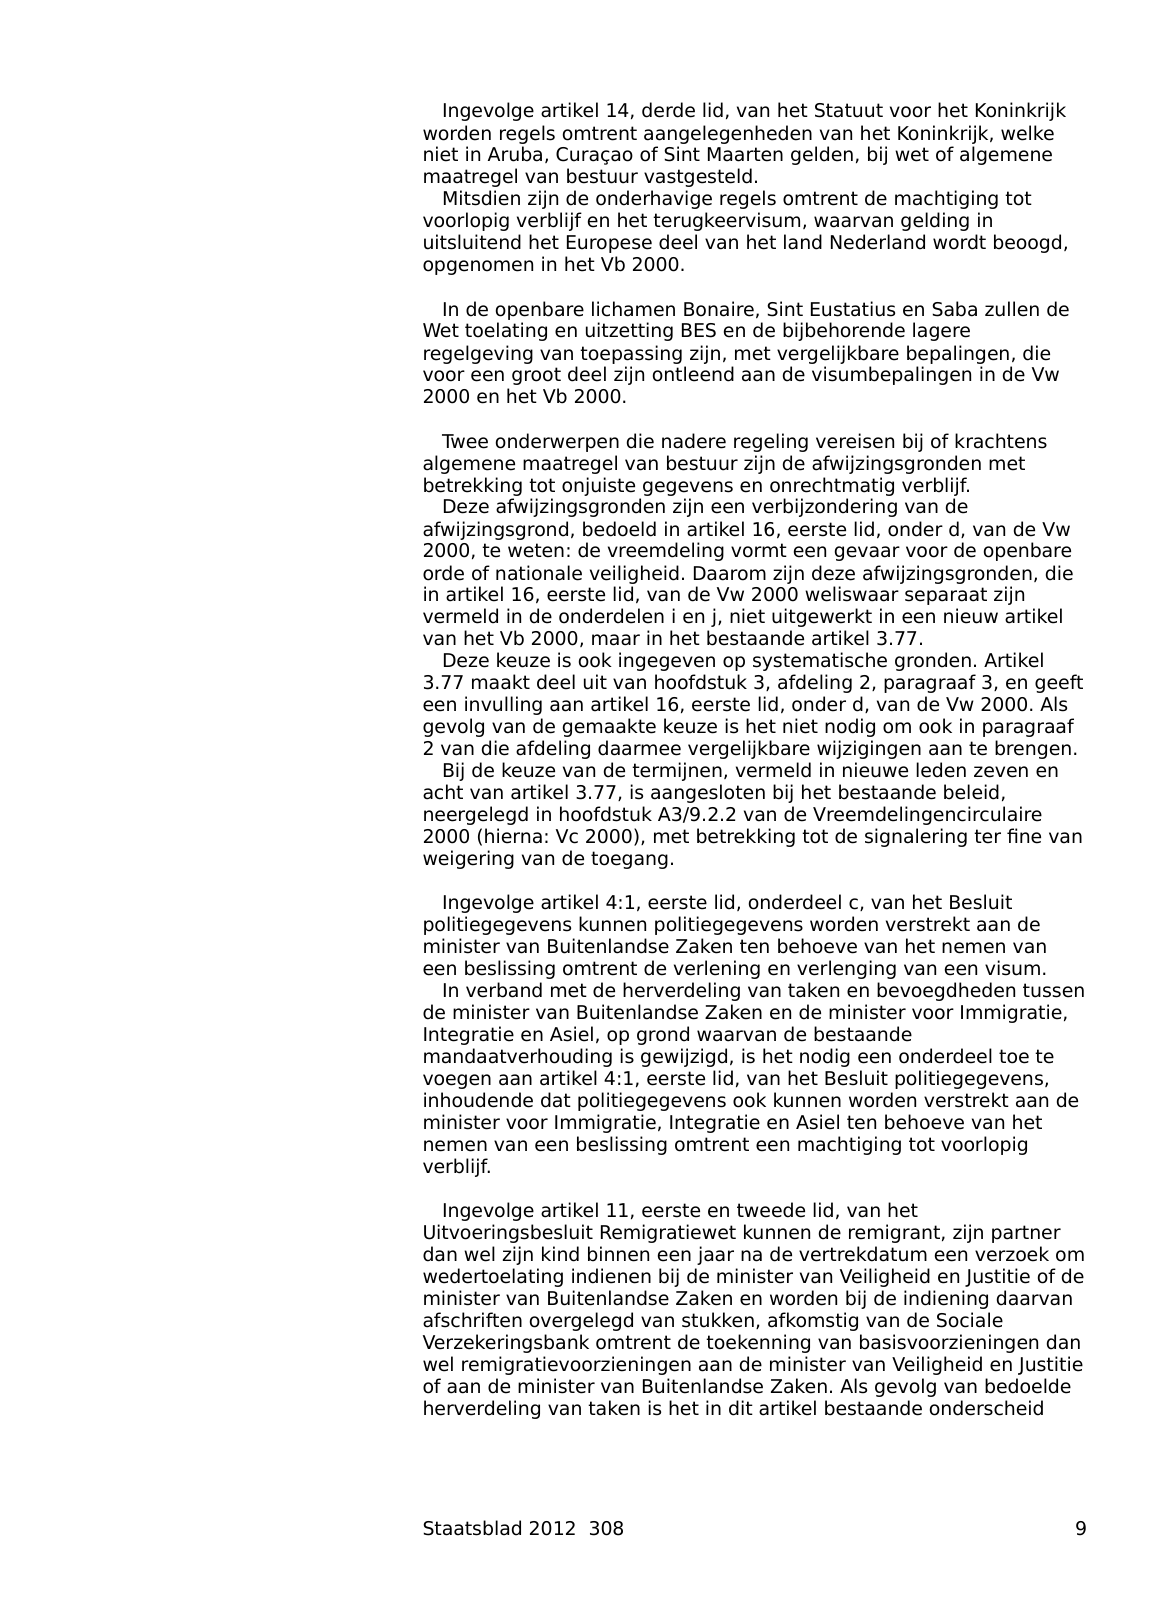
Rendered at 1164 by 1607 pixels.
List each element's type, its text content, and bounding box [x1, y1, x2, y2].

text Deze keuze is ook ingegeven op systematische gronden. Artikel 3.77 maakt deel uit van hoofdstuk 3, afdeling 2, paragraaf 3, en geeft een invulling aan artikel 16, eerste lid, onder d, van de Vw 2000. Als gevolg van de gemaakte keuze is het niet nodig om ook in paragraaf 2 van die afdeling daarmee vergelijkbare wijzigingen aan te brengen. [422, 650, 1087, 760]
text Deze afwijzingsgronden zijn een verbijzondering van de afwijzingsgrond, bedoeld in artikel 16, eerste lid, onder d, van de Vw 2000, te weten: de vreemdeling vormt een gevaar voor de openbare orde of nationale veiligheid. Daarom zijn deze afwijzingsgronden, die in artikel 16, eerste lid, van de Vw 2000 weliswaar separaat zijn vermeld in de onderdelen i en j, niet uitgewerkt in een nieuw artikel van het Vb 2000, maar in het bestaande artikel 3.77. [422, 496, 1087, 650]
text Bij de keuze van de termijnen, vermeld in nieuwe leden zeven en acht van artikel 3.77, is aangesloten bij het bestaande beleid, neergelegd in hoofdstuk A3/9.2.2 van de Vreemdelingencirculaire 2000 (hierna: Vc 2000), met betrekking tot de signalering ter fine van weigering van de toegang. [422, 760, 1087, 870]
text In de openbare lichamen Bonaire, Sint Eustatius en Saba zullen de Wet toelating en uitzetting BES en de bijbehorende lagere regelgeving van toepassing zijn, met vergelijkbare bepalingen, die voor een groot deel zijn ontleend aan de visumbepalingen in de Vw 2000 en het Vb 2000. [422, 298, 1087, 408]
text Ingevolge artikel 4:1, eerste lid, onderdeel c, van het Besluit politiegegevens kunnen politiegegevens worden verstrekt aan de minister van Buitenlandse Zaken ten behoeve van het nemen van een beslissing omtrent de verlening en verlenging van een visum. [422, 892, 1087, 980]
text In verband met de herverdeling van taken en bevoegdheden tussen de minister van Buitenlandse Zaken en de minister voor Immigratie, Integratie en Asiel, op grond waarvan de bestaande mandaatverhouding is gewijzigd, is het nodig een onderdeel toe te voegen aan artikel 4:1, eerste lid, van het Besluit politiegegevens, inhoudende dat politiegegevens ook kunnen worden verstrekt aan de minister voor Immigratie, Integratie en Asiel ten behoeve van het nemen van een beslissing omtrent een machtiging tot voorlopig verblijf. [422, 980, 1087, 1178]
text Ingevolge artikel 14, derde lid, van het Statuut voor het Koninkrijk worden regels omtrent aangelegenheden van het Koninkrijk, welke niet in Aruba, Curaçao of Sint Maarten gelden, bij wet of algemene maatregel van bestuur vastgesteld. [422, 100, 1087, 188]
text Mitsdien zijn de onderhavige regels omtrent de machtiging tot voorlopig verblijf en het terugkeervisum, waarvan gelding in uitsluitend het Europese deel van het land Nederland wordt beoogd, opgenomen in het Vb 2000. [422, 188, 1087, 276]
text Twee onderwerpen die nadere regeling vereisen bij of krachtens algemene maatregel van bestuur zijn de afwijzingsgronden met betrekking tot onjuiste gegevens en onrechtmatig verblijf. [422, 431, 1087, 496]
text Ingevolge artikel 11, eerste en tweede lid, van het Uitvoeringsbesluit Remigratiewet kunnen de remigrant, zijn partner dan wel zijn kind binnen een jaar na de vertrekdatum een verzoek om wedertoelating indienen bij de minister van Veiligheid en Justitie of de minister van Buitenlandse Zaken en worden bij de indiening daarvan afschriften overgelegd van stukken, afkomstig van de Sociale Verzekeringsbank omtrent de toekenning van basisvoorzieningen dan wel remigratievoorzieningen aan de minister van Veiligheid en Justitie of aan de minister van Buitenlandse Zaken. Als gevolg van bedoelde herverdeling van taken is het in dit artikel bestaande onderscheid [422, 1200, 1087, 1420]
